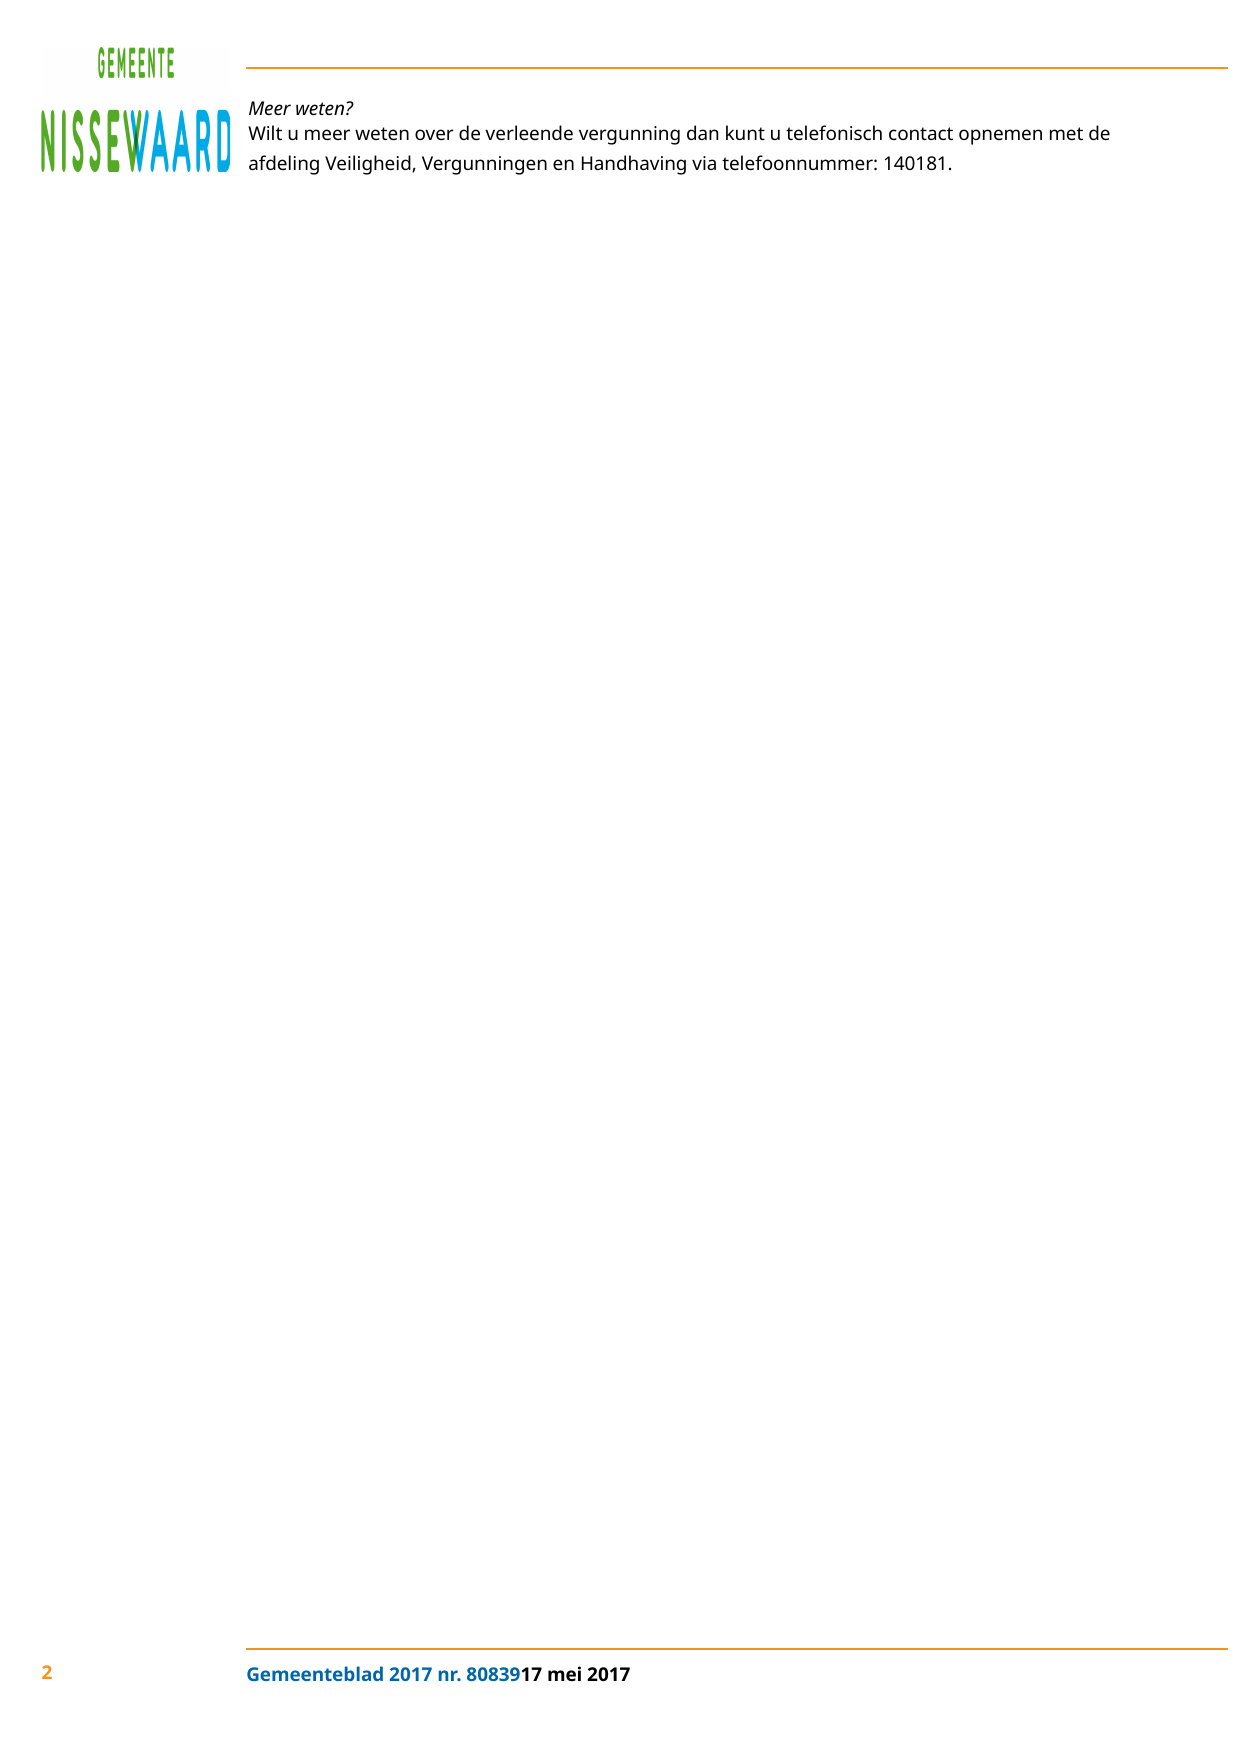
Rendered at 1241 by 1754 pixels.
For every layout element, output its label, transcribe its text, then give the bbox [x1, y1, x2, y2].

picture [200, 151, 206, 172]
picture [176, 157, 187, 172]
picture [201, 122, 206, 138]
picture [154, 157, 165, 172]
picture [222, 122, 227, 160]
text Meer weten? [248, 95, 1152, 121]
picture [41, 47, 231, 172]
text Wilt u meer weten over de verleende vergunning dan kunt u telefonisch contact opnemen met de afdeling Veiligheid, Vergunningen en Handhaving via telefoonnummer: 140181. [248, 121, 1152, 176]
